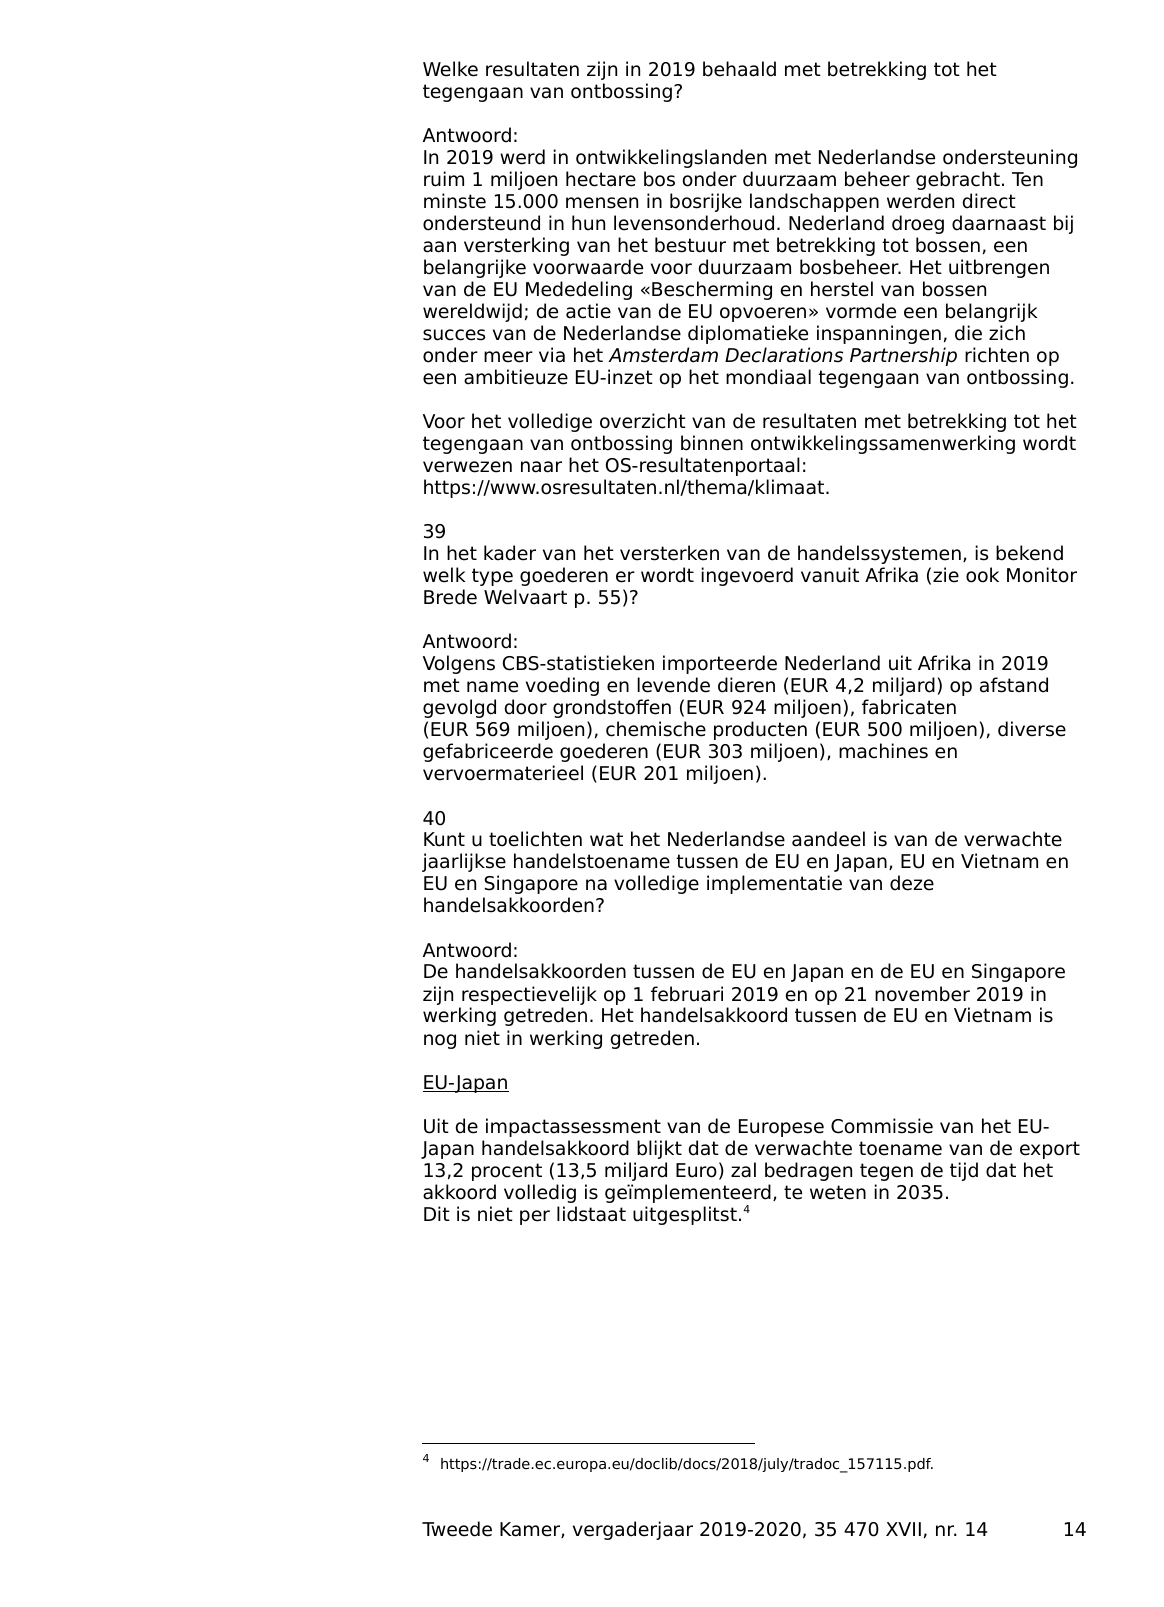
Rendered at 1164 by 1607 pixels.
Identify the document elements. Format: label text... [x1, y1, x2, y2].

text Welke resultaten zijn in 2019 behaald met betrekking tot het tegengaan van ontbossing? [422, 59, 1087, 103]
subtitle EU-Japan [422, 1072, 1087, 1093]
text Dit is niet per lidstaat uitgesplitst. [422, 1204, 1087, 1226]
text 40 [422, 807, 1087, 829]
text In 2019 werd in ontwikkelingslanden met Nederlandse ondersteuning ruim 1 miljoen hectare bos onder duurzaam beheer gebracht. Ten minste 15.000 mensen in bosrijke landschappen werden direct ondersteund in hun levensonderhoud. Nederland droeg daarnaast bij aan versterking van het bestuur met betrekking tot bossen, een belangrijke voorwaarde voor duurzaam bosbeheer. Het uitbrengen van de EU Mededeling «Bescherming en herstel van bossen wereldwijd; de actie van de EU opvoeren» vormde een belangrijk succes van de Nederlandse diplomatieke inspanningen, die zich onder meer via het Amsterdam Declarations Partnership richten op een ambitieuze EU-inzet op het mondiaal tegengaan van ontbossing. [422, 147, 1087, 389]
text 39 [422, 521, 1087, 543]
text Antwoord: [422, 939, 1087, 961]
text Antwoord: [422, 125, 1087, 147]
text In het kader van het versterken van de handelssystemen, is bekend welk type goederen er wordt ingevoerd vanuit Afrika (zie ook Monitor Brede Welvaart p. 55)? [422, 543, 1087, 609]
text Kunt u toelichten wat het Nederlandse aandeel is van de verwachte jaarlijkse handelstoename tussen de EU en Japan, EU en Vietnam en EU en Singapore na volledige implementatie van deze handelsakkoorden? [422, 829, 1087, 917]
text https://trade.ec.europa.eu/doclib/docs/2018/july/tradoc_157115.pdf. [422, 1452, 1087, 1474]
text De handelsakkoorden tussen de EU en Japan en de EU en Singapore zijn respectievelijk op 1 februari 2019 en op 21 november 2019 in werking getreden. Het handelsakkoord tussen de EU en Vietnam is nog niet in werking getreden. [422, 961, 1087, 1049]
text Antwoord: [422, 631, 1087, 653]
text Voor het volledige overzicht van de resultaten met betrekking tot het tegengaan van ontbossing binnen ontwikkelingssamenwerking wordt verwezen naar het OS-resultatenportaal: https://www.osresultaten.nl/thema/klimaat. [422, 411, 1087, 499]
text Uit de impactassessment van de Europese Commissie van het EU-Japan handelsakkoord blijkt dat de verwachte toename van de export 13,2 procent (13,5 miljard Euro) zal bedragen tegen de tijd dat het akkoord volledig is geïmplementeerd, te weten in 2035. [422, 1116, 1087, 1204]
text Volgens CBS-statistieken importeerde Nederland uit Afrika in 2019 met name voeding en levende dieren (EUR 4,2 miljard) op afstand gevolgd door grondstoffen (EUR 924 miljoen), fabricaten (EUR 569 miljoen), chemische producten (EUR 500 miljoen), diverse gefabriceerde goederen (EUR 303 miljoen), machines en vervoermaterieel (EUR 201 miljoen). [422, 653, 1087, 785]
